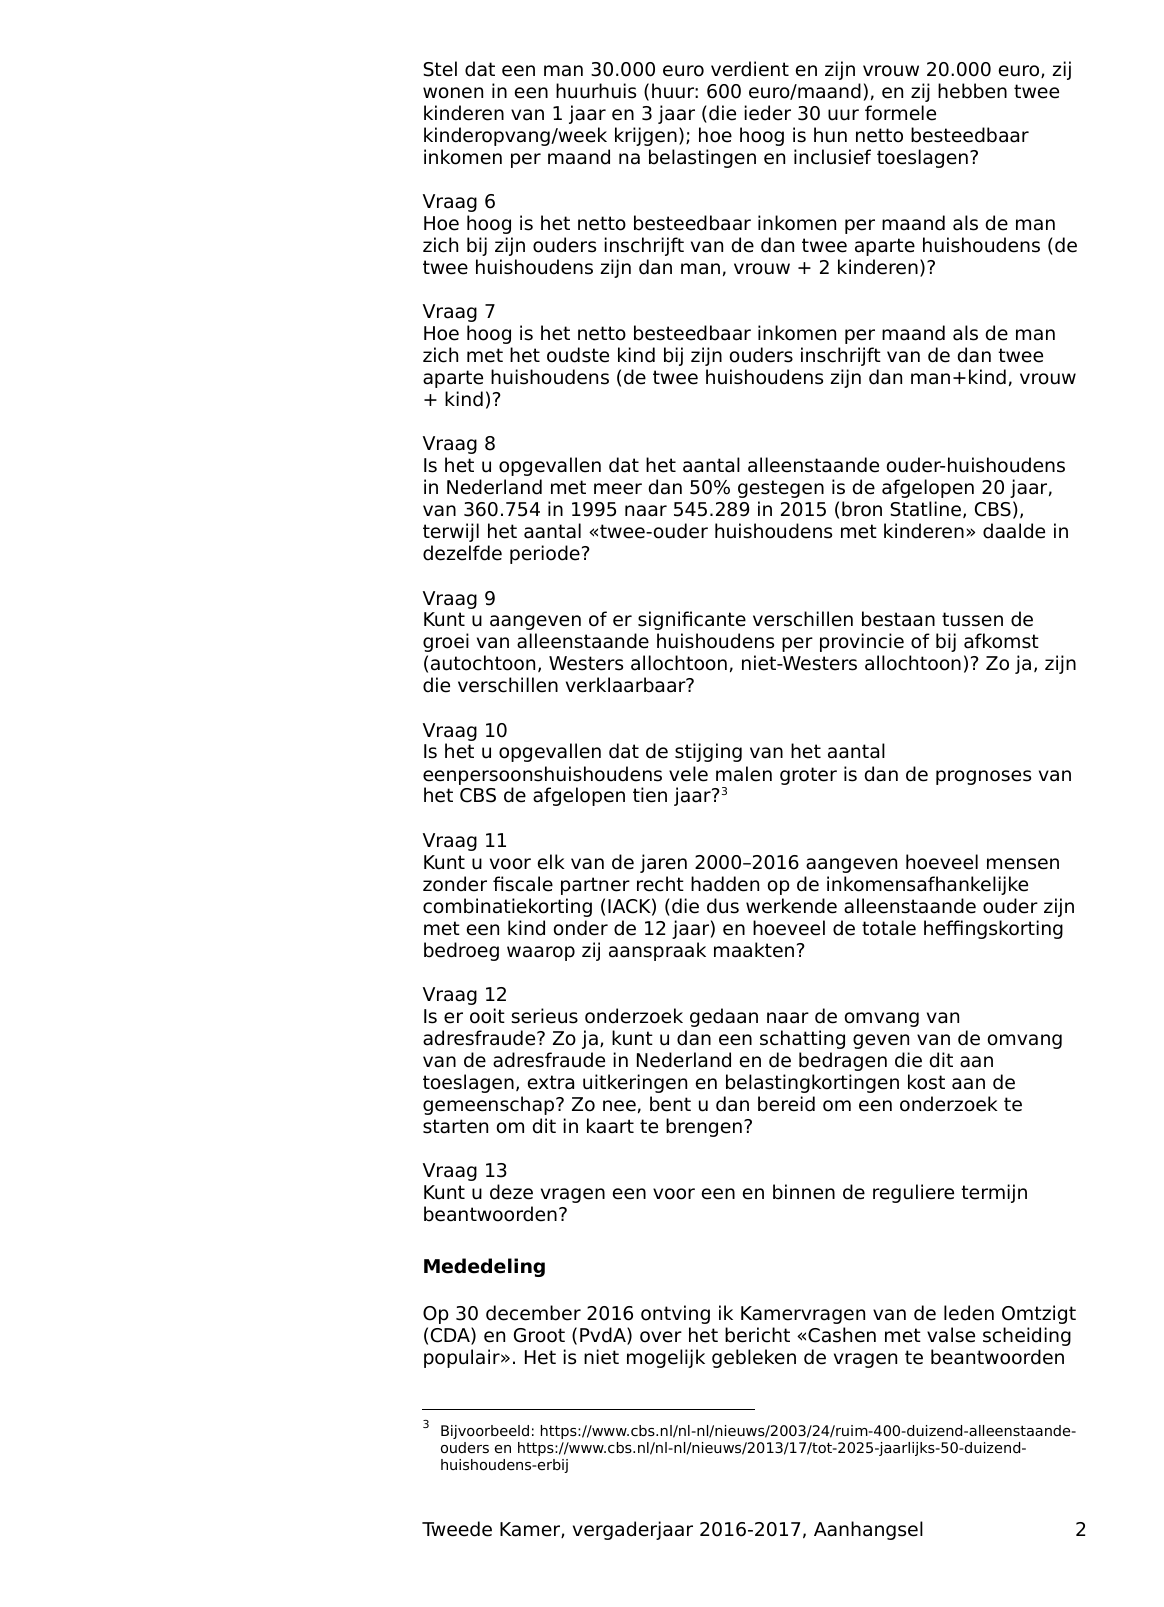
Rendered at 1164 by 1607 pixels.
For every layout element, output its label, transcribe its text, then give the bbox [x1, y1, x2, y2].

text Vraag 12 [422, 984, 1087, 1006]
text Vraag 13 [422, 1160, 1087, 1182]
text Hoe hoog is het netto besteedbaar inkomen per maand als de man zich bij zijn ouders inschrijft van de dan twee aparte huishoudens (de twee huishoudens zijn dan man, vrouw + 2 kinderen)? [422, 213, 1087, 279]
text Kunt u deze vragen een voor een en binnen de reguliere termijn beantwoorden? [422, 1182, 1087, 1226]
text Vraag 11 [422, 829, 1087, 852]
text Vraag 10 [422, 719, 1087, 741]
text Hoe hoog is het netto besteedbaar inkomen per maand als de man zich met het oudste kind bij zijn ouders inschrijft van de dan twee aparte huishoudens (de twee huishoudens zijn dan man+kind, vrouw + kind)? [422, 323, 1087, 411]
text Vraag 8 [422, 433, 1087, 455]
subtitle Mededeling [422, 1256, 1087, 1278]
text Vraag 9 [422, 587, 1087, 609]
text Op 30 december 2016 ontving ik Kamervragen van de leden Omtzigt (CDA) en Groot (PvdA) over het bericht «Cashen met valse scheiding populair». Het is niet mogelijk gebleken de vragen te beantwoorden [422, 1303, 1087, 1368]
text Is het u opgevallen dat de stijging van het aantal eenpersoonshuishoudens vele malen groter is dan de prognoses van het CBS de afgelopen tien jaar? [422, 741, 1087, 807]
text Bijvoorbeeld: https://www.cbs.nl/nl-nl/nieuws/2003/24/ruim-400-duizend-alleenstaande-ouders en https://www.cbs.nl/nl-nl/nieuws/2013/17/tot-2025-jaarlijks-50-duizend-huishoudens-erbij [422, 1418, 1087, 1474]
text Is er ooit serieus onderzoek gedaan naar de omvang van adresfraude? Zo ja, kunt u dan een schatting geven van de omvang van de adresfraude in Nederland en de bedragen die dit aan toeslagen, extra uitkeringen en belastingkortingen kost aan de gemeenschap? Zo nee, bent u dan bereid om een onderzoek te starten om dit in kaart te brengen? [422, 1006, 1087, 1137]
text Kunt u aangeven of er significante verschillen bestaan tussen de groei van alleenstaande huishoudens per provincie of bij afkomst (autochtoon, Westers allochtoon, niet-Westers allochtoon)? Zo ja, zijn die verschillen verklaarbaar? [422, 609, 1087, 697]
text Vraag 7 [422, 301, 1087, 323]
text Kunt u voor elk van de jaren 2000–2016 aangeven hoeveel mensen zonder fiscale partner recht hadden op de inkomensafhankelijke combinatiekorting (IACK) (die dus werkende alleenstaande ouder zijn met een kind onder de 12 jaar) en hoeveel de totale heffingskorting bedroeg waarop zij aanspraak maakten? [422, 852, 1087, 961]
text Stel dat een man 30.000 euro verdient en zijn vrouw 20.000 euro, zij wonen in een huurhuis (huur: 600 euro/maand), en zij hebben twee kinderen van 1 jaar en 3 jaar (die ieder 30 uur formele kinderopvang/week krijgen); hoe hoog is hun netto besteedbaar inkomen per maand na belastingen en inclusief toeslagen? [422, 59, 1087, 169]
text Vraag 6 [422, 191, 1087, 213]
text Is het u opgevallen dat het aantal alleenstaande ouder-huishoudens in Nederland met meer dan 50% gestegen is de afgelopen 20 jaar, van 360.754 in 1995 naar 545.289 in 2015 (bron Statline, CBS), terwijl het aantal «twee-ouder huishoudens met kinderen» daalde in dezelfde periode? [422, 455, 1087, 565]
